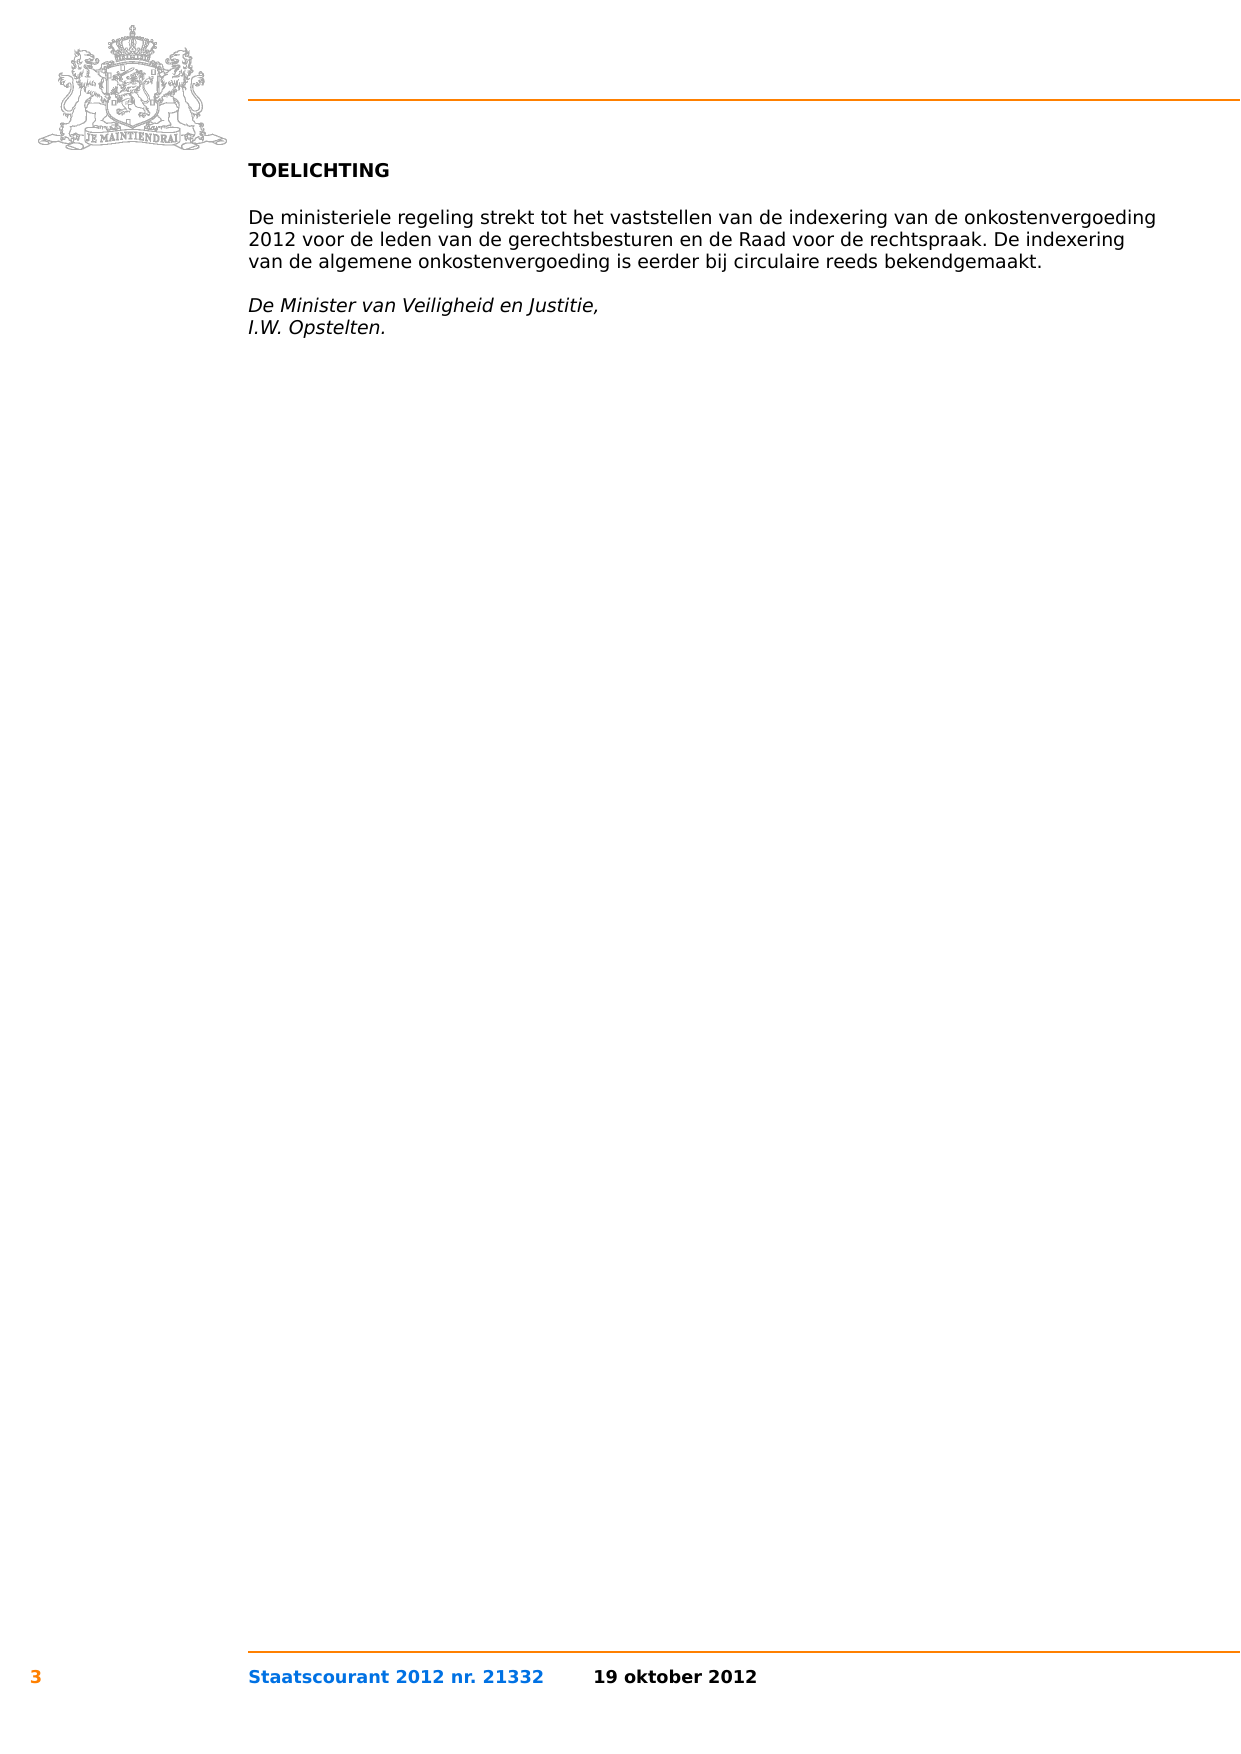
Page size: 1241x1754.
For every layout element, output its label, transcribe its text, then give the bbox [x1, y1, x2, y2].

text De Minister van Veiligheid en Justitie, I.W. Opstelten. [248, 295, 1163, 339]
subtitle TOELICHTING [248, 160, 1163, 182]
text De ministeriele regeling strekt tot het vaststellen van de indexering van de onkostenvergoeding 2012 voor de leden van de gerechtsbesturen en de Raad voor de rechtspraak. De indexering van de algemene onkostenvergoeding is eerder bij circulaire reeds bekendgemaakt. [248, 207, 1163, 273]
picture [38, 25, 227, 150]
